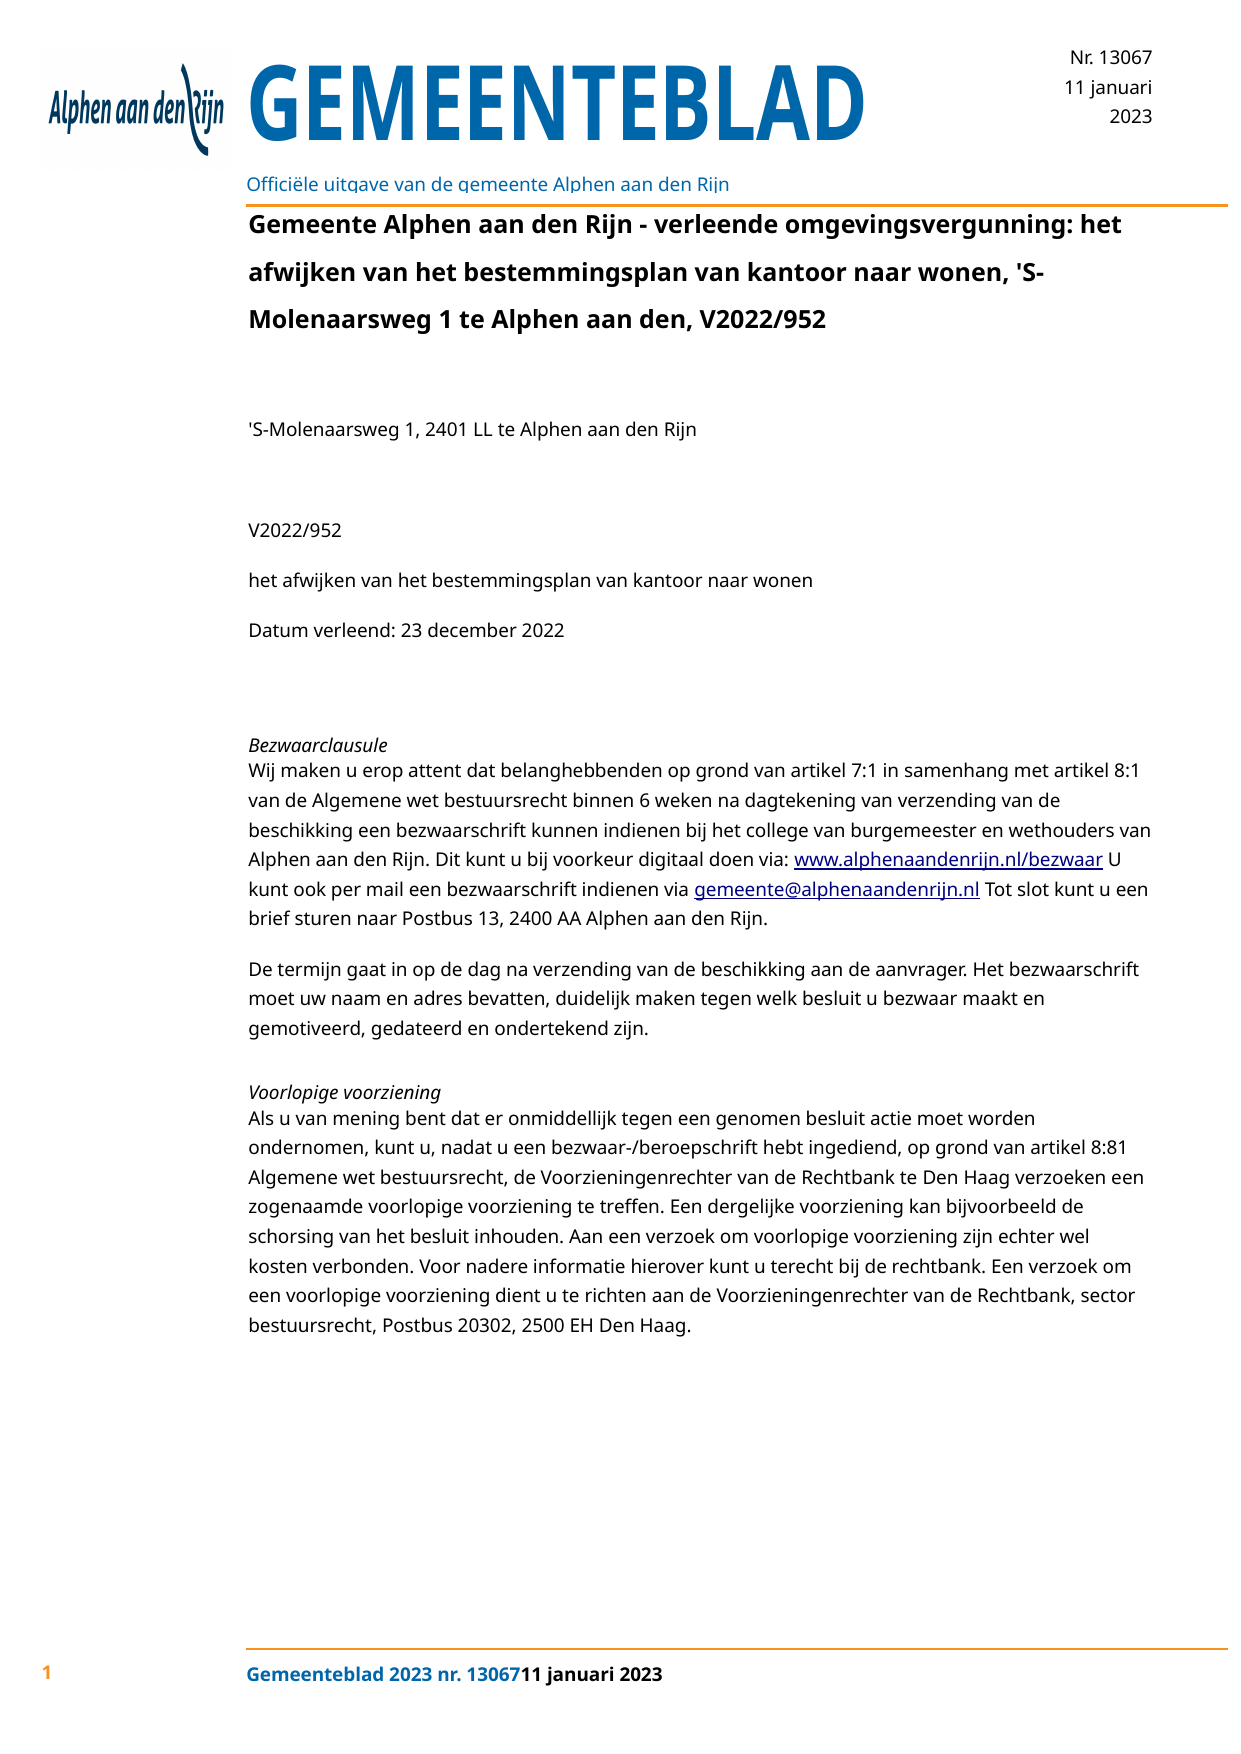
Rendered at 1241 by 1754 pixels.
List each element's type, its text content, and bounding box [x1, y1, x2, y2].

text 'S-Molenaarsweg 1, 2401 LL te Alphen aan den Rijn [248, 416, 1152, 442]
text De termijn gaat in op de dag na verzending van de beschikking aan de aanvrager. Het bezwaarschrift moet uw naam en adres bevatten, duidelijk maken tegen welk besluit u bezwaar maakt en gemotiveerd, gedateerd en ondertekend zijn. [248, 956, 1152, 1041]
text het afwijken van het bestemmingsplan van kantoor naar wonen [248, 567, 1152, 593]
text Als u van mening bent dat er onmiddellijk tegen een genomen besluit actie moet worden ondernomen, kunt u, nadat u een bezwaar-/beroepschrift hebt ingediend, op grond van artikel 8:81 Algemene wet bestuursrecht, de Voorzieningenrechter van de Rechtbank te Den Haag verzoeken een zogenaamde voorlopige voorziening te treffen. Een dergelijke voorziening kan bijvoorbeeld de schorsing van het besluit inhouden. Aan een verzoek om voorlopige voorziening zijn echter wel kosten verbonden. Voor nadere informatie hierover kunt u terecht bij de rechtbank. Een verzoek om een voorlopige voorziening dient u te richten aan de Voorzieningenrechter van de Rechtbank, sector bestuursrecht, Postbus 20302, 2500 EH Den Haag. [248, 1105, 1152, 1338]
text Gemeente Alphen aan den Rijn - verleende omgevingsvergunning: het afwijken van het bestemmingsplan van kantoor naar wonen, 'S-Molenaarsweg 1 te Alphen aan den, V2022/952 [248, 207, 1152, 336]
text Voorlopige voorziening [248, 1079, 1152, 1105]
picture [41, 47, 231, 172]
text Bezwaarclausule [248, 732, 1152, 758]
text V2022/952 [248, 517, 1152, 542]
text Datum verleend: 23 december 2022 [248, 618, 1152, 643]
text Wij maken u erop attent dat belanghebbenden op grond van artikel 7:1 in samenhang met artikel 8:1 van de Algemene wet bestuursrecht binnen 6 weken na dagtekening van verzending van de beschikking een bezwaarschrift kunnen indienen bij het college van burgemeester en wethouders van Alphen aan den Rijn. Dit kunt u bij voorkeur digitaal doen via: www.alphenaandenrijn.nl/bezwaar U kunt ook per mail een bezwaarschrift indienen via gemeente@alphenaandenrijn.nl Tot slot kunt u een brief sturen naar Postbus 13, 2400 AA Alphen aan den Rijn. [248, 758, 1152, 931]
